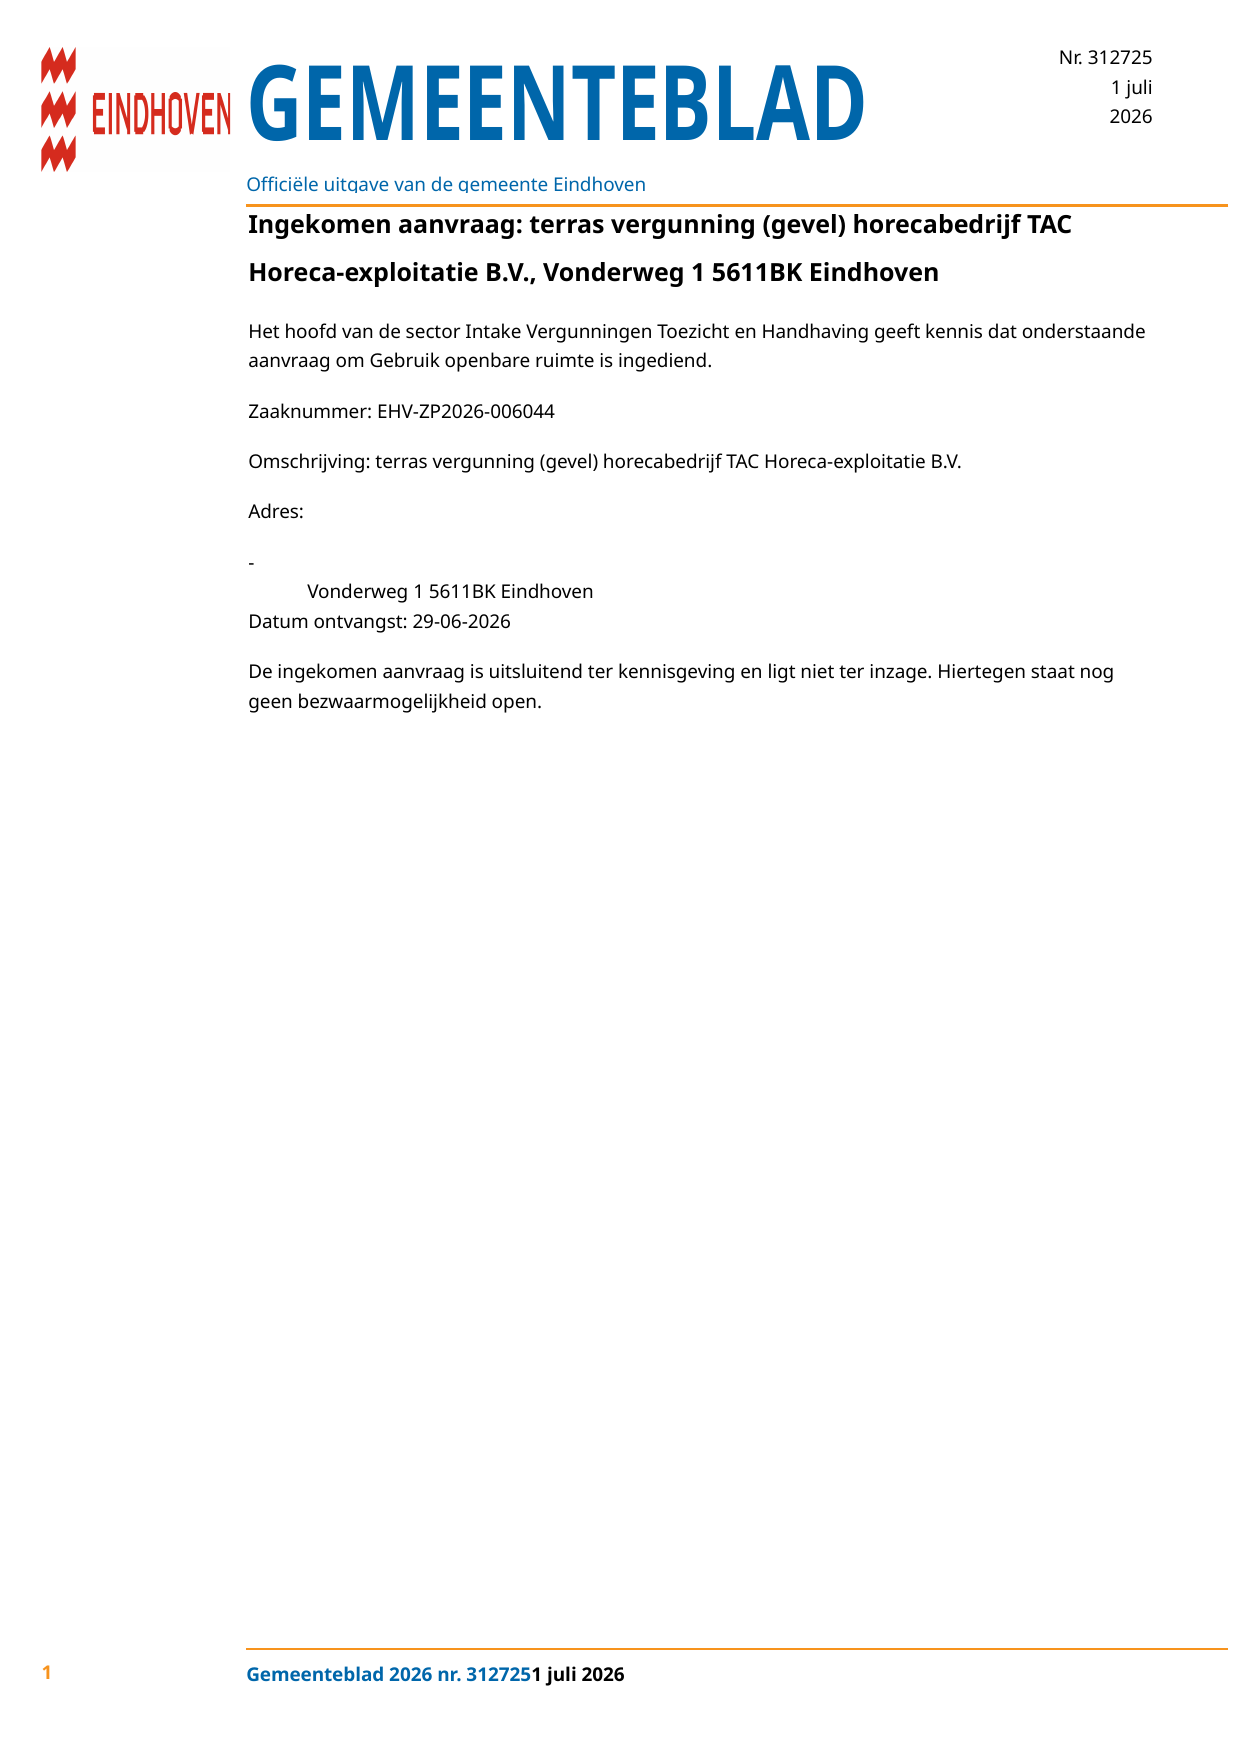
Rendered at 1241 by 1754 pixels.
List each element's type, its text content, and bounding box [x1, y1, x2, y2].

text Ingekomen aanvraag: terras vergunning (gevel) horecabedrijf TAC Horeca-exploitatie B.V., Vonderweg 1 5611BK Eindhoven [248, 207, 1152, 288]
text Omschrijving: terras vergunning (gevel) horecabedrijf TAC Horeca-exploitatie B.V. [248, 448, 1152, 474]
text Datum ontvangst: 29-06-2026 [248, 608, 1152, 634]
list Vonderweg 1 5611BK Eindhoven [248, 579, 1152, 604]
text Adres: [248, 499, 1152, 524]
picture [41, 47, 231, 172]
text Het hoofd van de sector Intake Vergunningen Toezicht en Handhaving geeft kennis dat onderstaande aanvraag om Gebruik openbare ruimte is ingediend. [248, 318, 1152, 373]
text Zaaknummer: EHV-ZP2026-006044 [248, 398, 1152, 424]
text De ingekomen aanvraag is uitsluitend ter kennisgeving en ligt niet ter inzage. Hiertegen staat nog geen bezwaarmogelijkheid open. [248, 659, 1152, 714]
